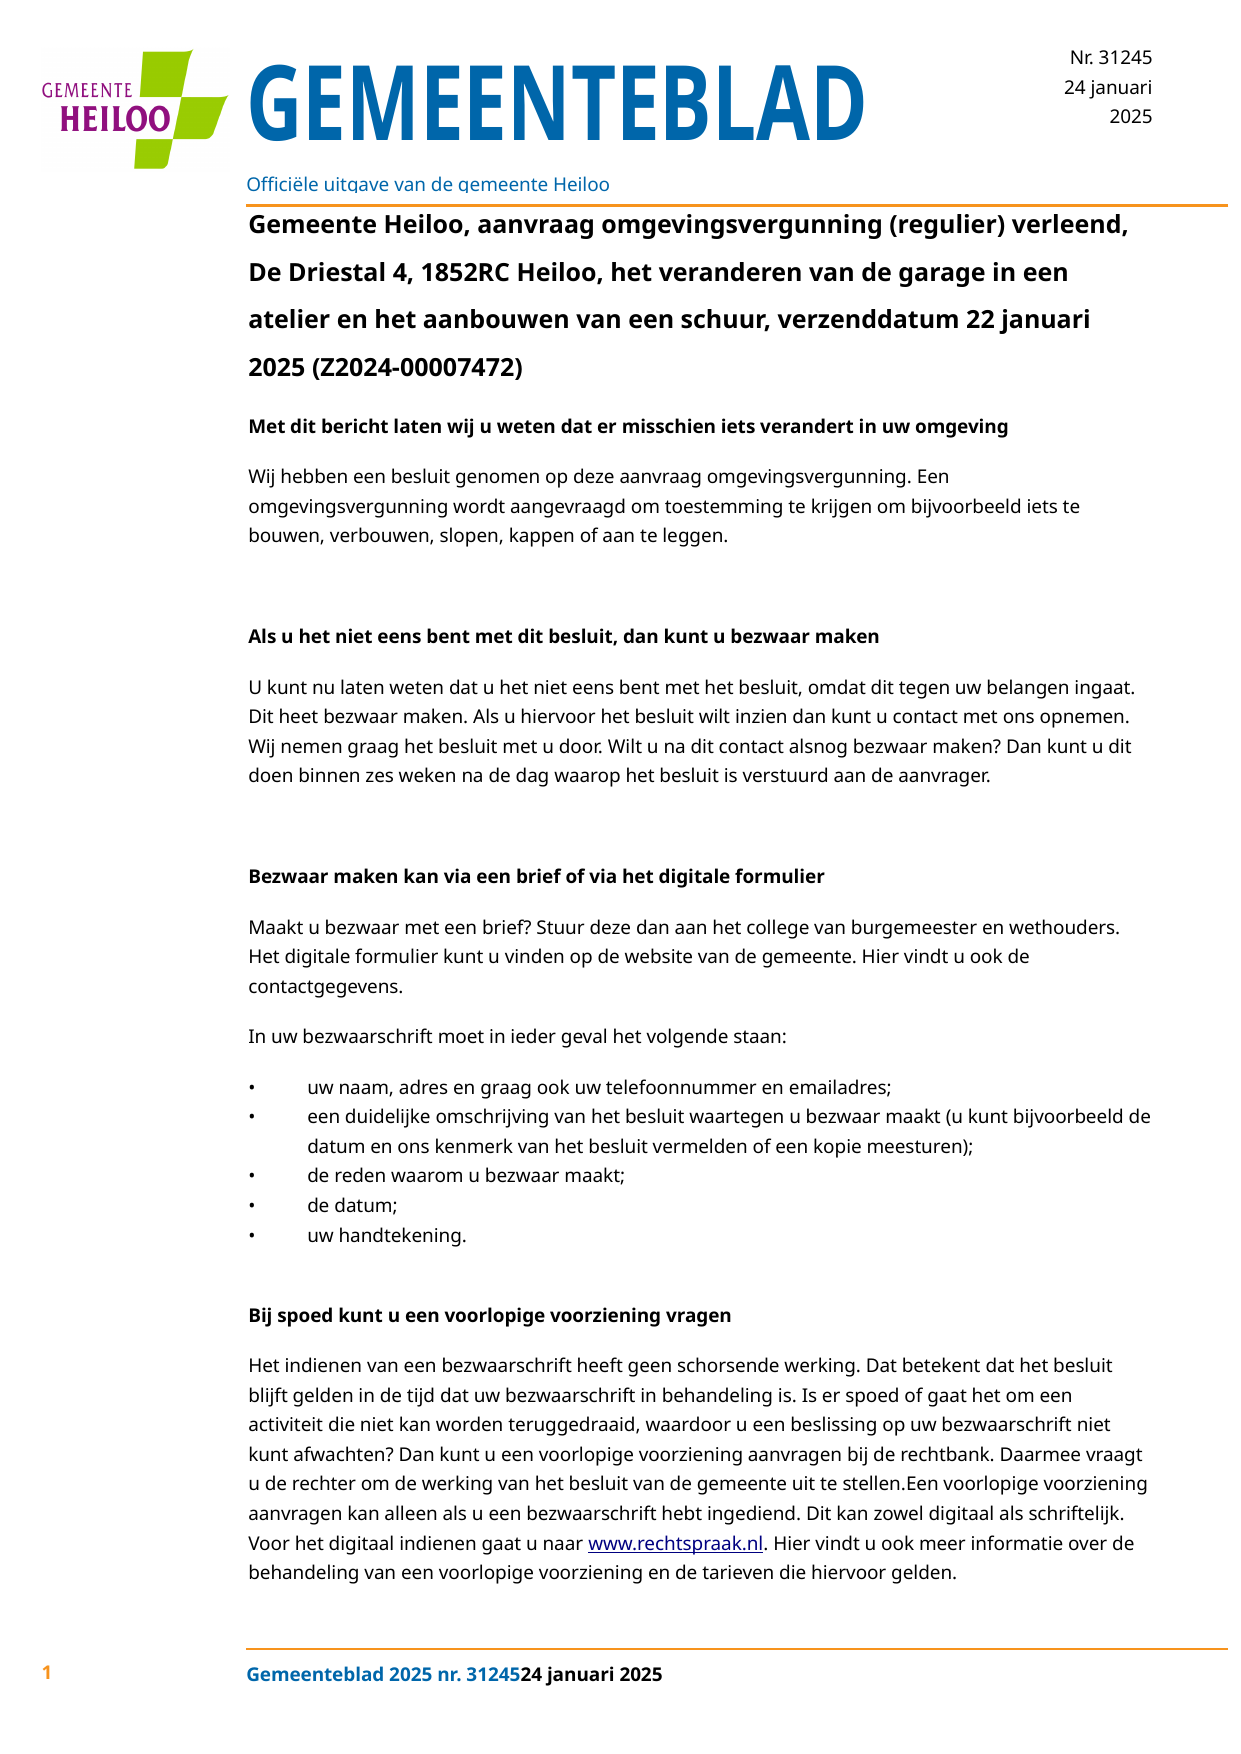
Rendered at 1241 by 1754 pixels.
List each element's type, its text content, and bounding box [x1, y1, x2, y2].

text Gemeente Heiloo, aanvraag omgevingsvergunning (regulier) verleend, De Driestal 4, 1852RC Heiloo, het veranderen van de garage in een atelier en het aanbouwen van een schuur, verzenddatum 22 januari 2025 (Z2024-00007472) [248, 207, 1152, 384]
list de datum; [248, 1192, 1152, 1218]
text Wij hebben een besluit genomen op deze aanvraag omgevingsvergunning. Een omgevingsvergunning wordt aangevraagd om toestemming te krijgen om bijvoorbeeld iets te bouwen, verbouwen, slopen, kappen of aan te leggen. [248, 463, 1152, 548]
list de reden waarom u bezwaar maakt; [248, 1163, 1152, 1188]
text Met dit bericht laten wij u weten dat er misschien iets verandert in uw omgeving [248, 413, 1152, 439]
text Als u het niet eens bent met dit besluit, dan kunt u bezwaar maken [248, 623, 1152, 649]
text In uw bezwaarschrift moet in ieder geval het volgende staan: [248, 1023, 1152, 1049]
list uw naam, adres en graag ook uw telefoonnummer en emailadres; [248, 1074, 1152, 1100]
text Het indienen van een bezwaarschrift heeft geen schorsende werking. Dat betekent dat het besluit blijft gelden in de tijd dat uw bezwaarschrift in behandeling is. Is er spoed of gaat het om een activiteit die niet kan worden teruggedraaid, waardoor u een beslissing op uw bezwaarschrift niet kunt afwachten? Dan kunt u een voorlopige voorziening aanvragen bij de rechtbank. Daarmee vraagt u de rechter om de werking van het besluit van de gemeente uit te stellen.Een voorlopige voorziening aanvragen kan alleen als u een bezwaarschrift hebt ingediend. Dit kan zowel digitaal als schriftelijk. Voor het digitaal indienen gaat u naar www.rechtspraak.nl. Hier vindt u ook meer informatie over de behandeling van een voorlopige voorziening en de tarieven die hiervoor gelden. [248, 1352, 1152, 1585]
text U kunt nu laten weten dat u het niet eens bent met het besluit, omdat dit tegen uw belangen ingaat. Dit heet bezwaar maken. Als u hiervoor het besluit wilt inzien dan kunt u contact met ons opnemen. Wij nemen graag het besluit met u door. Wilt u na dit contact alsnog bezwaar maken? Dan kunt u dit doen binnen zes weken na de dag waarop het besluit is verstuurd aan de aanvrager. [248, 674, 1152, 788]
text Bezwaar maken kan via een brief of via het digitale formulier [248, 863, 1152, 889]
text Maakt u bezwaar met een brief? Stuur deze dan aan het college van burgemeester en wethouders. Het digitale formulier kunt u vinden op de website van de gemeente. Hier vindt u ook de contactgegevens. [248, 914, 1152, 999]
list uw handtekening. [248, 1222, 1152, 1248]
text Bij spoed kunt u een voorlopige voorziening vragen [248, 1302, 1152, 1328]
picture [41, 47, 231, 172]
list een duidelijke omschrijving van het besluit waartegen u bezwaar maakt (u kunt bijvoorbeeld de datum en ons kenmerk van het besluit vermelden of een kopie meesturen); [248, 1103, 1152, 1159]
